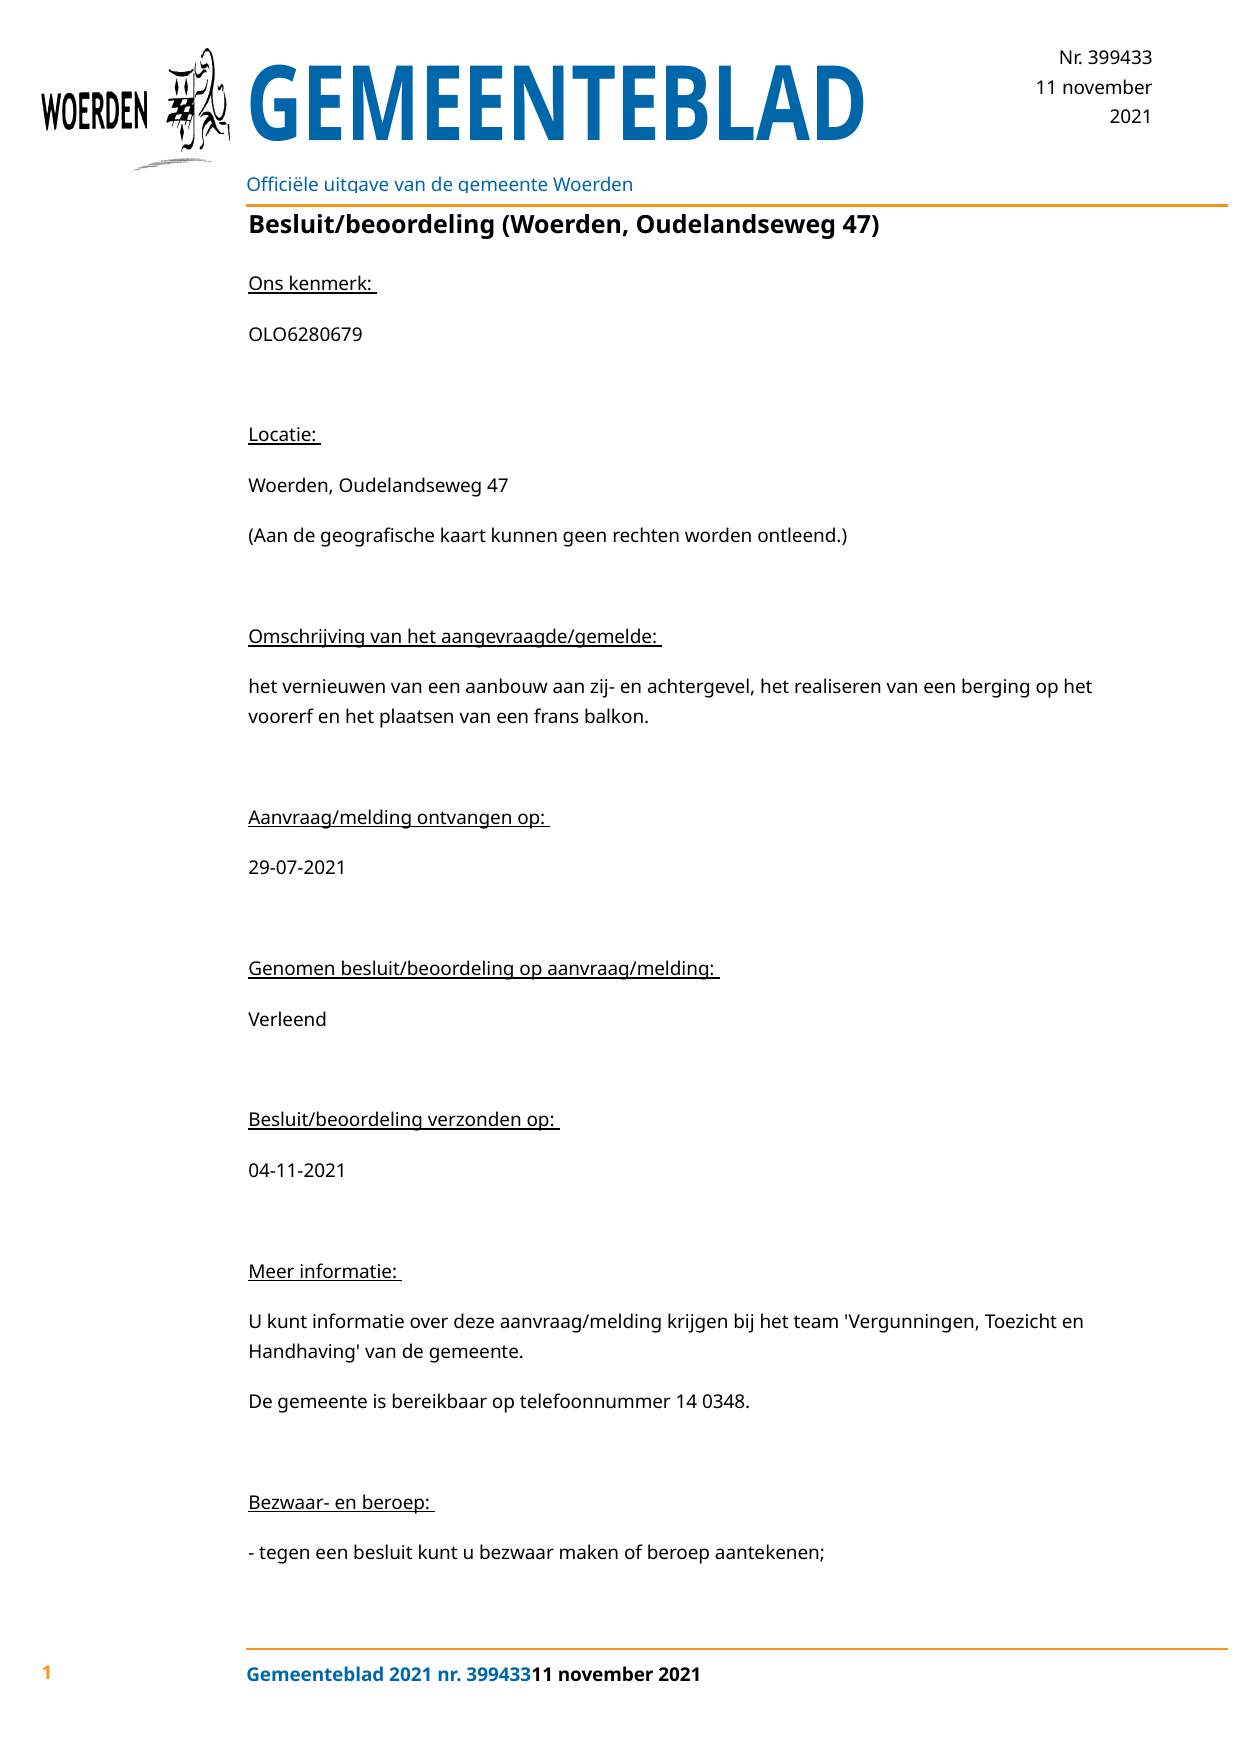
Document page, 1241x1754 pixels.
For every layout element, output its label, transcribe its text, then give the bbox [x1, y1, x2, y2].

text (Aan de geografische kaart kunnen geen rechten worden ontleend.) [248, 522, 1152, 548]
text Besluit/beoordeling verzonden op: [248, 1107, 1152, 1132]
text Bezwaar- en beroep: [248, 1489, 1152, 1515]
text Woerden, Oudelandseweg 47 [248, 472, 1152, 498]
text Genomen besluit/beoordeling op aanvraag/melding: [248, 955, 1152, 981]
text Besluit/beoordeling (Woerden, Oudelandseweg 47) [248, 207, 1152, 241]
text het vernieuwen van een aanbouw aan zij- en achtergevel, het realiseren van een berging op het voorerf en het plaatsen van een frans balkon. [248, 674, 1152, 729]
text 29-07-2021 [248, 854, 1152, 880]
text Aanvraag/melding ontvangen op: [248, 804, 1152, 830]
text Verleend [248, 1006, 1152, 1031]
text Ons kenmerk: [248, 270, 1152, 296]
text Meer informatie: [248, 1258, 1152, 1283]
text U kunt informatie over deze aanvraag/melding krijgen bij het team 'Vergunningen, Toezicht en Handhaving' van de gemeente. [248, 1308, 1152, 1363]
text Locatie: [248, 422, 1152, 447]
text Omschrijving van het aangevraagde/gemelde: [248, 623, 1152, 649]
text OLO6280679 [248, 321, 1152, 346]
picture [41, 47, 231, 172]
text - tegen een besluit kunt u bezwaar maken of beroep aantekenen; [248, 1539, 1152, 1565]
text 04-11-2021 [248, 1157, 1152, 1183]
text De gemeente is bereikbaar op telefoonnummer 14 0348. [248, 1388, 1152, 1414]
